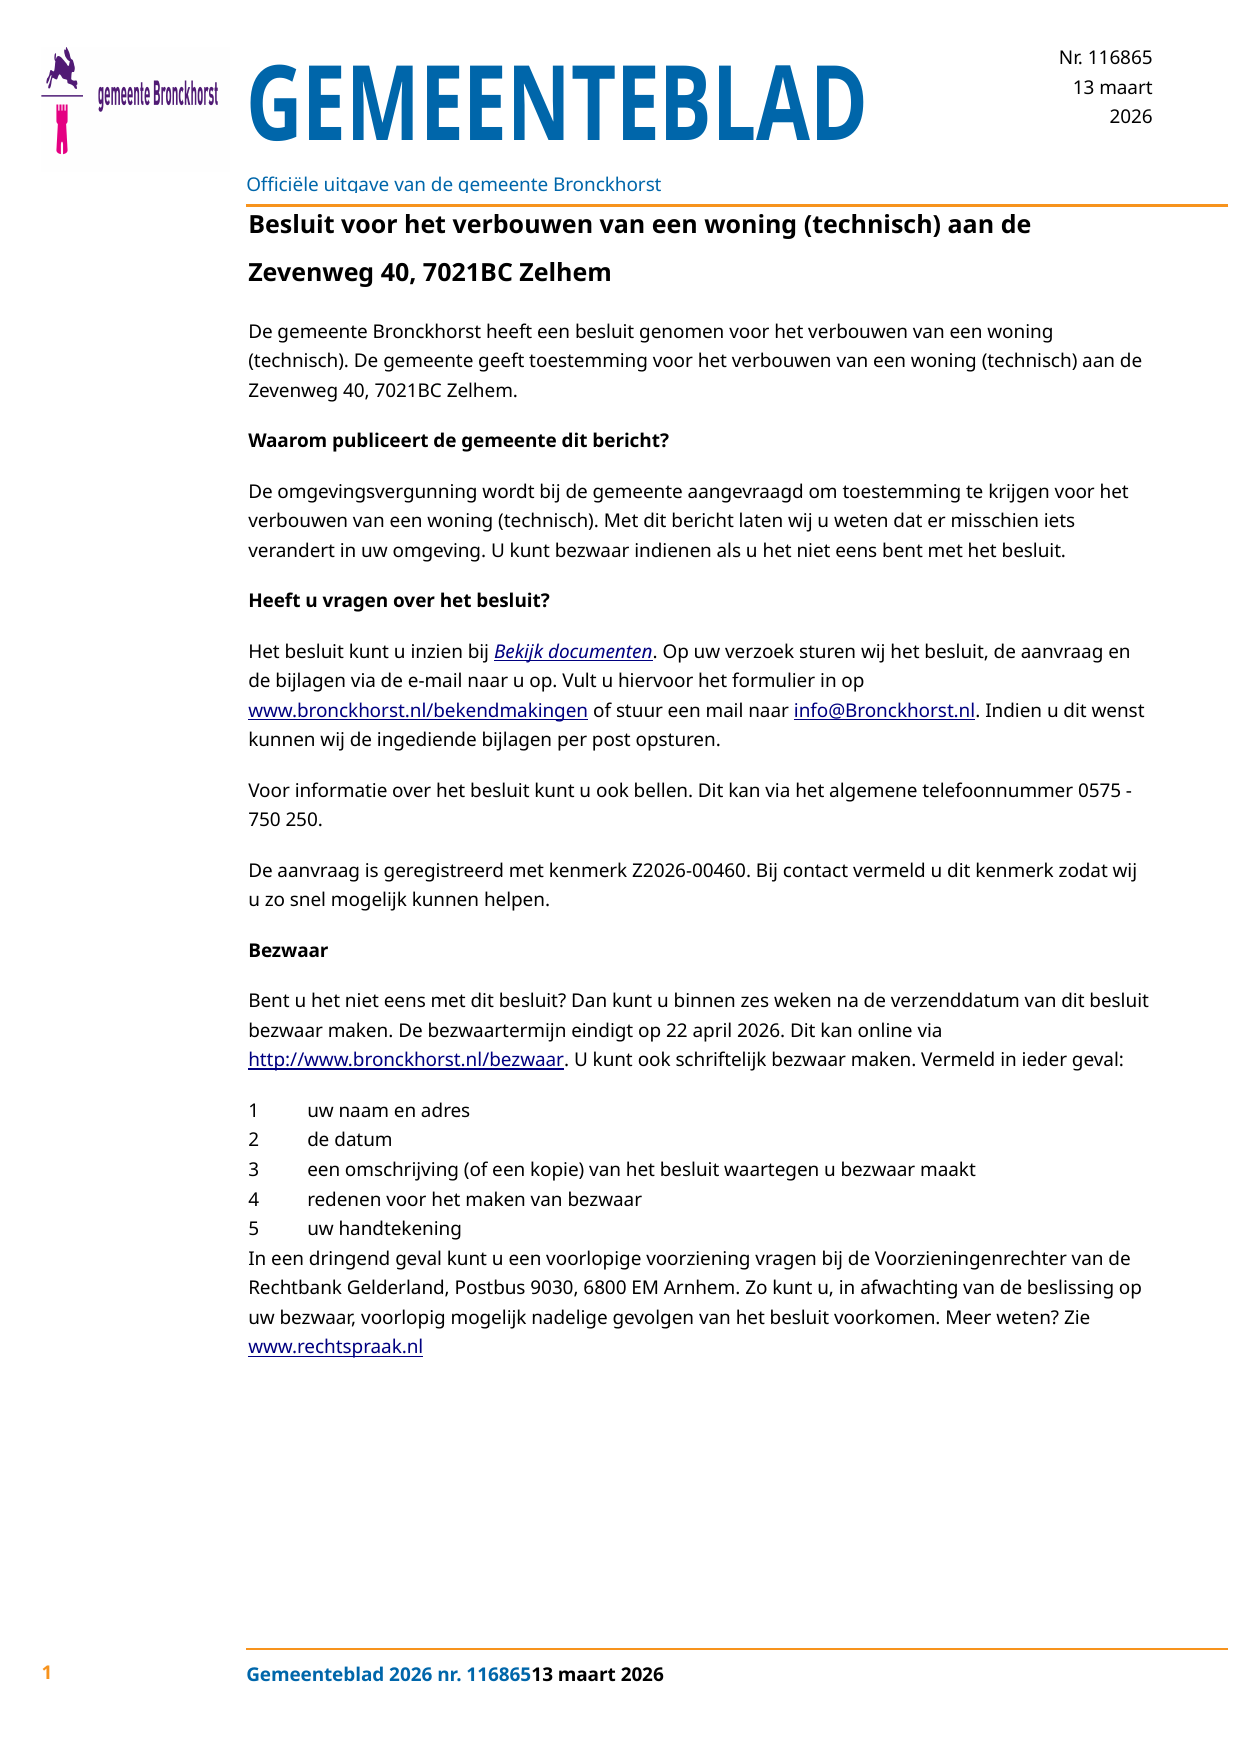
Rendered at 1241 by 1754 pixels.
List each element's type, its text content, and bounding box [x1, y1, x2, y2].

picture [41, 47, 231, 172]
text Besluit voor het verbouwen van een woning (technisch) aan de Zevenweg 40, 7021BC Zelhem [248, 207, 1152, 288]
list de datum [248, 1127, 1152, 1152]
text De omgevingsvergunning wordt bij de gemeente aangevraagd om toestemming te krijgen voor het verbouwen van een woning (technisch). Met dit bericht laten wij u weten dat er misschien iets verandert in uw omgeving. U kunt bezwaar indienen als u het niet eens bent met het besluit. [248, 478, 1152, 563]
text Waarom publiceert de gemeente dit bericht? [248, 427, 1152, 453]
text In een dringend geval kunt u een voorlopige voorziening vragen bij de Voorzieningenrechter van de Rechtbank Gelderland, Postbus 9030, 6800 EM Arnhem. Zo kunt u, in afwachting van de beslissing op uw bezwaar, voorlopig mogelijk nadelige gevolgen van het besluit voorkomen. Meer weten? Zie www.rechtspraak.nl [248, 1245, 1152, 1359]
text De aanvraag is geregistreerd met kenmerk Z2026-00460. Bij contact vermeld u dit kenmerk zodat wij u zo snel mogelijk kunnen helpen. [248, 857, 1152, 912]
list uw handtekening [248, 1215, 1152, 1241]
text Voor informatie over het besluit kunt u ook bellen. Dit kan via het algemene telefoonnummer 0575 - 750 250. [248, 777, 1152, 832]
text Bent u het niet eens met dit besluit? Dan kunt u binnen zes weken na de verzenddatum van dit besluit bezwaar maken. De bezwaartermijn eindigt op 22 april 2026. Dit kan online via http://www.bronckhorst.nl/bezwaar. U kunt ook schriftelijk bezwaar maken. Vermeld in ieder geval: [248, 987, 1152, 1072]
text Heeft u vragen over het besluit? [248, 587, 1152, 613]
list een omschrijving (of een kopie) van het besluit waartegen u bezwaar maakt [248, 1156, 1152, 1182]
text De gemeente Bronckhorst heeft een besluit genomen voor het verbouwen van een woning (technisch). De gemeente geeft toestemming voor het verbouwen van een woning (technisch) aan de Zevenweg 40, 7021BC Zelhem. [248, 318, 1152, 403]
list redenen voor het maken van bezwaar [248, 1186, 1152, 1212]
text Het besluit kunt u inzien bij Bekijk documenten. Op uw verzoek sturen wij het besluit, de aanvraag en de bijlagen via de e-mail naar u op. Vult u hiervoor het formulier in op www.bronckhorst.nl/bekendmakingen of stuur een mail naar info@Bronckhorst.nl. Indien u dit wenst kunnen wij de ingediende bijlagen per post opsturen. [248, 638, 1152, 752]
list uw naam en adres [248, 1097, 1152, 1123]
text Bezwaar [248, 937, 1152, 963]
